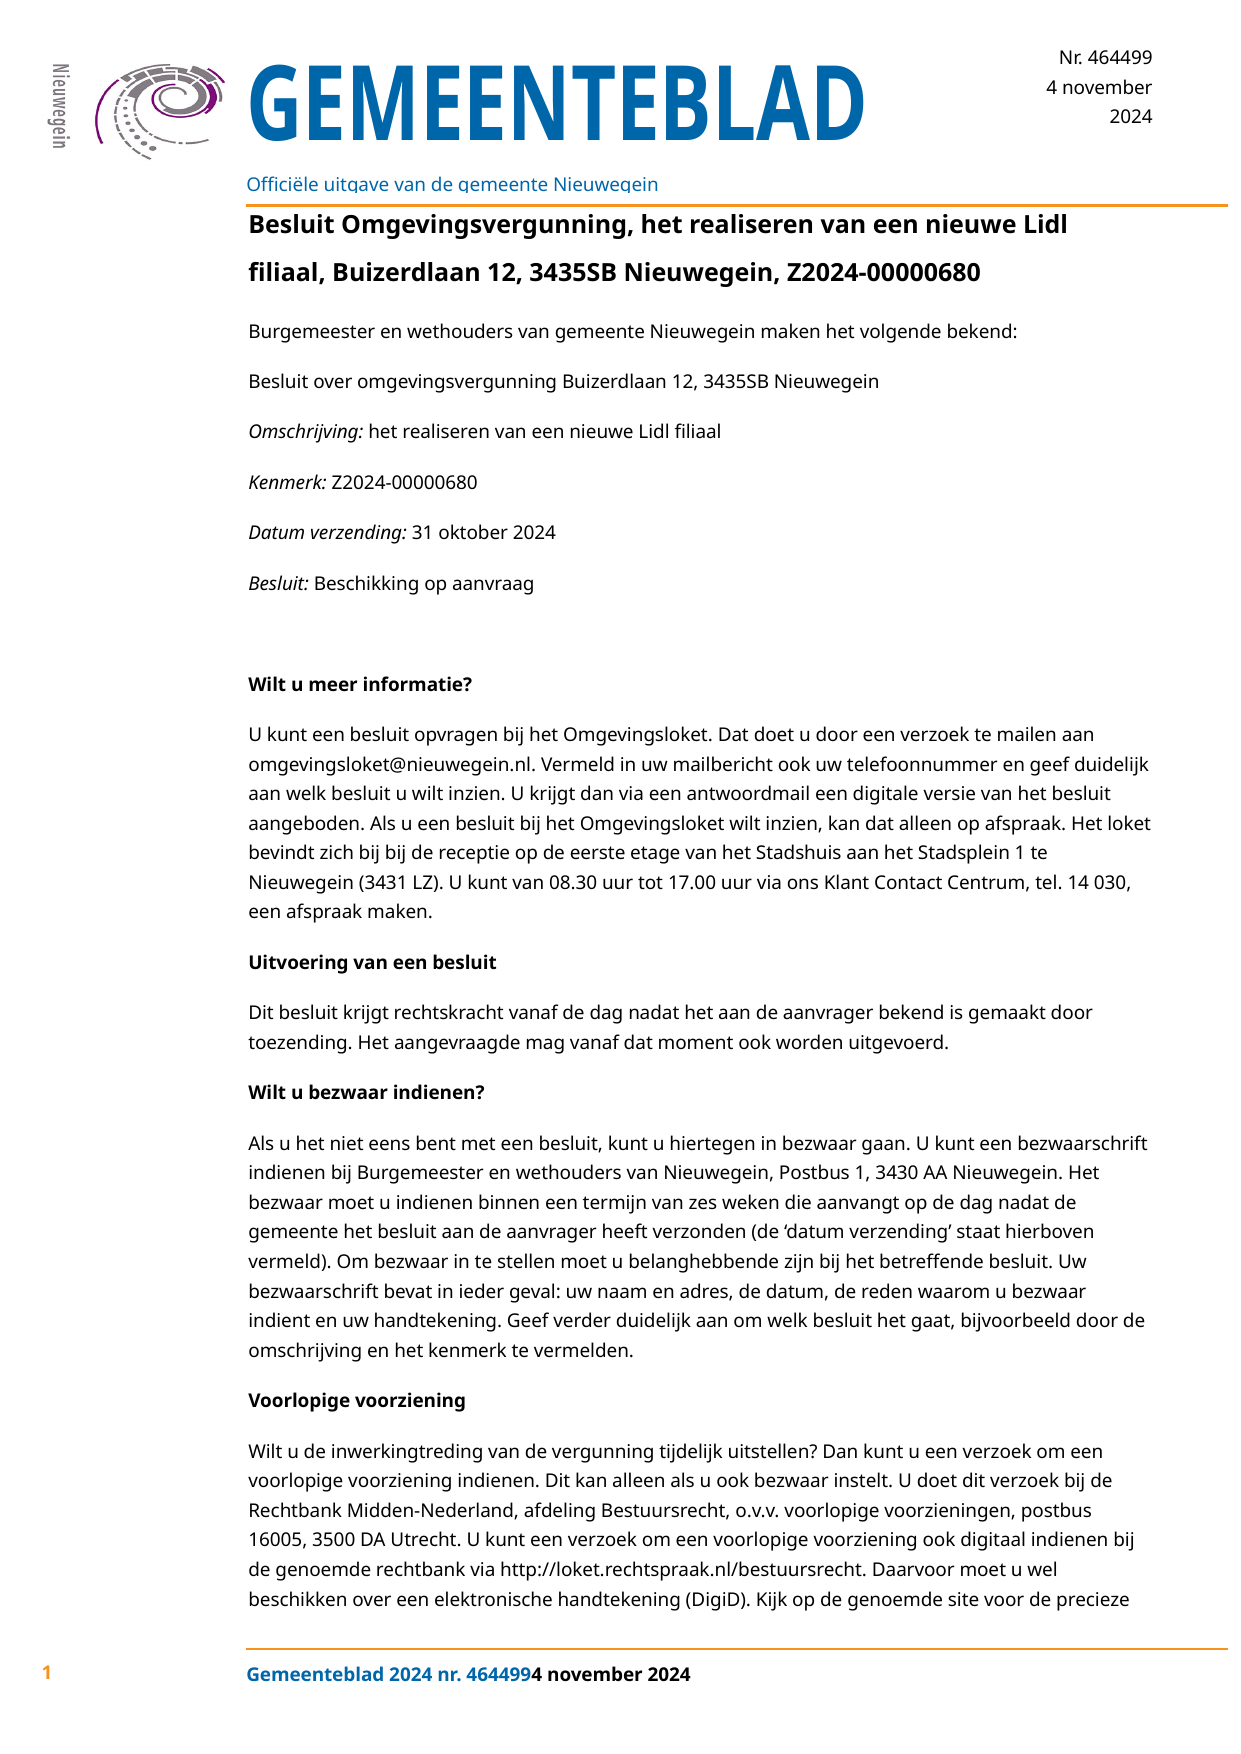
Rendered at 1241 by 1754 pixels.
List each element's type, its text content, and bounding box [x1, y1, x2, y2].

text Besluit Omgevingsvergunning, het realiseren van een nieuwe Lidl filiaal, Buizerdlaan 12, 3435SB Nieuwegein, Z2024-00000680 [248, 207, 1152, 288]
text Als u het niet eens bent met een besluit, kunt u hiertegen in bezwaar gaan. U kunt een bezwaarschrift indienen bij Burgemeester en wethouders van Nieuwegein, Postbus 1, 3430 AA Nieuwegein. Het bezwaar moet u indienen binnen een termijn van zes weken die aanvangt op de dag nadat de gemeente het besluit aan de aanvrager heeft verzonden (de ‘datum verzending’ staat hierboven vermeld). Om bezwaar in te stellen moet u belanghebbende zijn bij het betreffende besluit. Uw bezwaarschrift bevat in ieder geval: uw naam en adres, de datum, de reden waarom u bezwaar indient en uw handtekening. Geef verder duidelijk aan om welk besluit het gaat, bijvoorbeeld door de omschrijving en het kenmerk te vermelden. [248, 1130, 1152, 1363]
text Uitvoering van een besluit [248, 949, 1152, 975]
text Kenmerk: Z2024-00000680 [248, 469, 1152, 495]
text Besluit over omgevingsvergunning Buizerdlaan 12, 3435SB Nieuwegein [248, 368, 1152, 394]
text Wilt u de inwerkingtreding van de vergunning tijdelijk uitstellen? Dan kunt u een verzoek om een voorlopige voorziening indienen. Dit kan alleen als u ook bezwaar instelt. U doet dit verzoek bij de Rechtbank Midden-Nederland, afdeling Bestuursrecht, o.v.v. voorlopige voorzieningen, postbus 16005, 3500 DA Utrecht. U kunt een verzoek om een voorlopige voorziening ook digitaal indienen bij de genoemde rechtbank via http://loket.rechtspraak.nl/bestuursrecht. Daarvoor moet u wel beschikken over een elektronische handtekening (DigiD). Kijk op de genoemde site voor de precieze [248, 1438, 1152, 1612]
text Wilt u bezwaar indienen? [248, 1079, 1152, 1105]
text Wilt u meer informatie? [248, 671, 1152, 697]
text U kunt een besluit opvragen bij het Omgevingsloket. Dat doet u door een verzoek te mailen aan omgevingsloket@nieuwegein.nl. Vermeld in uw mailbericht ook uw telefoonnummer en geef duidelijk aan welk besluit u wilt inzien. U krijgt dan via een antwoordmail een digitale versie van het besluit aangeboden. Als u een besluit bij het Omgevingsloket wilt inzien, kan dat alleen op afspraak. Het loket bevindt zich bij bij de receptie op de eerste etage van het Stadshuis aan het Stadsplein 1 te Nieuwegein (3431 LZ). U kunt van 08.30 uur tot 17.00 uur via ons Klant Contact Centrum, tel. 14 030, een afspraak maken. [248, 721, 1152, 924]
text Burgemeester en wethouders van gemeente Nieuwegein maken het volgende bekend: [248, 318, 1152, 344]
picture [41, 47, 231, 172]
text Omschrijving: het realiseren van een nieuwe Lidl filiaal [248, 419, 1152, 444]
text Besluit: Beschikking op aanvraag [248, 570, 1152, 596]
text Datum verzending: 31 oktober 2024 [248, 519, 1152, 545]
text Voorlopige voorziening [248, 1387, 1152, 1413]
text Dit besluit krijgt rechtskracht vanaf de dag nadat het aan de aanvrager bekend is gemaakt door toezending. Het aangevraagde mag vanaf dat moment ook worden uitgevoerd. [248, 999, 1152, 1055]
